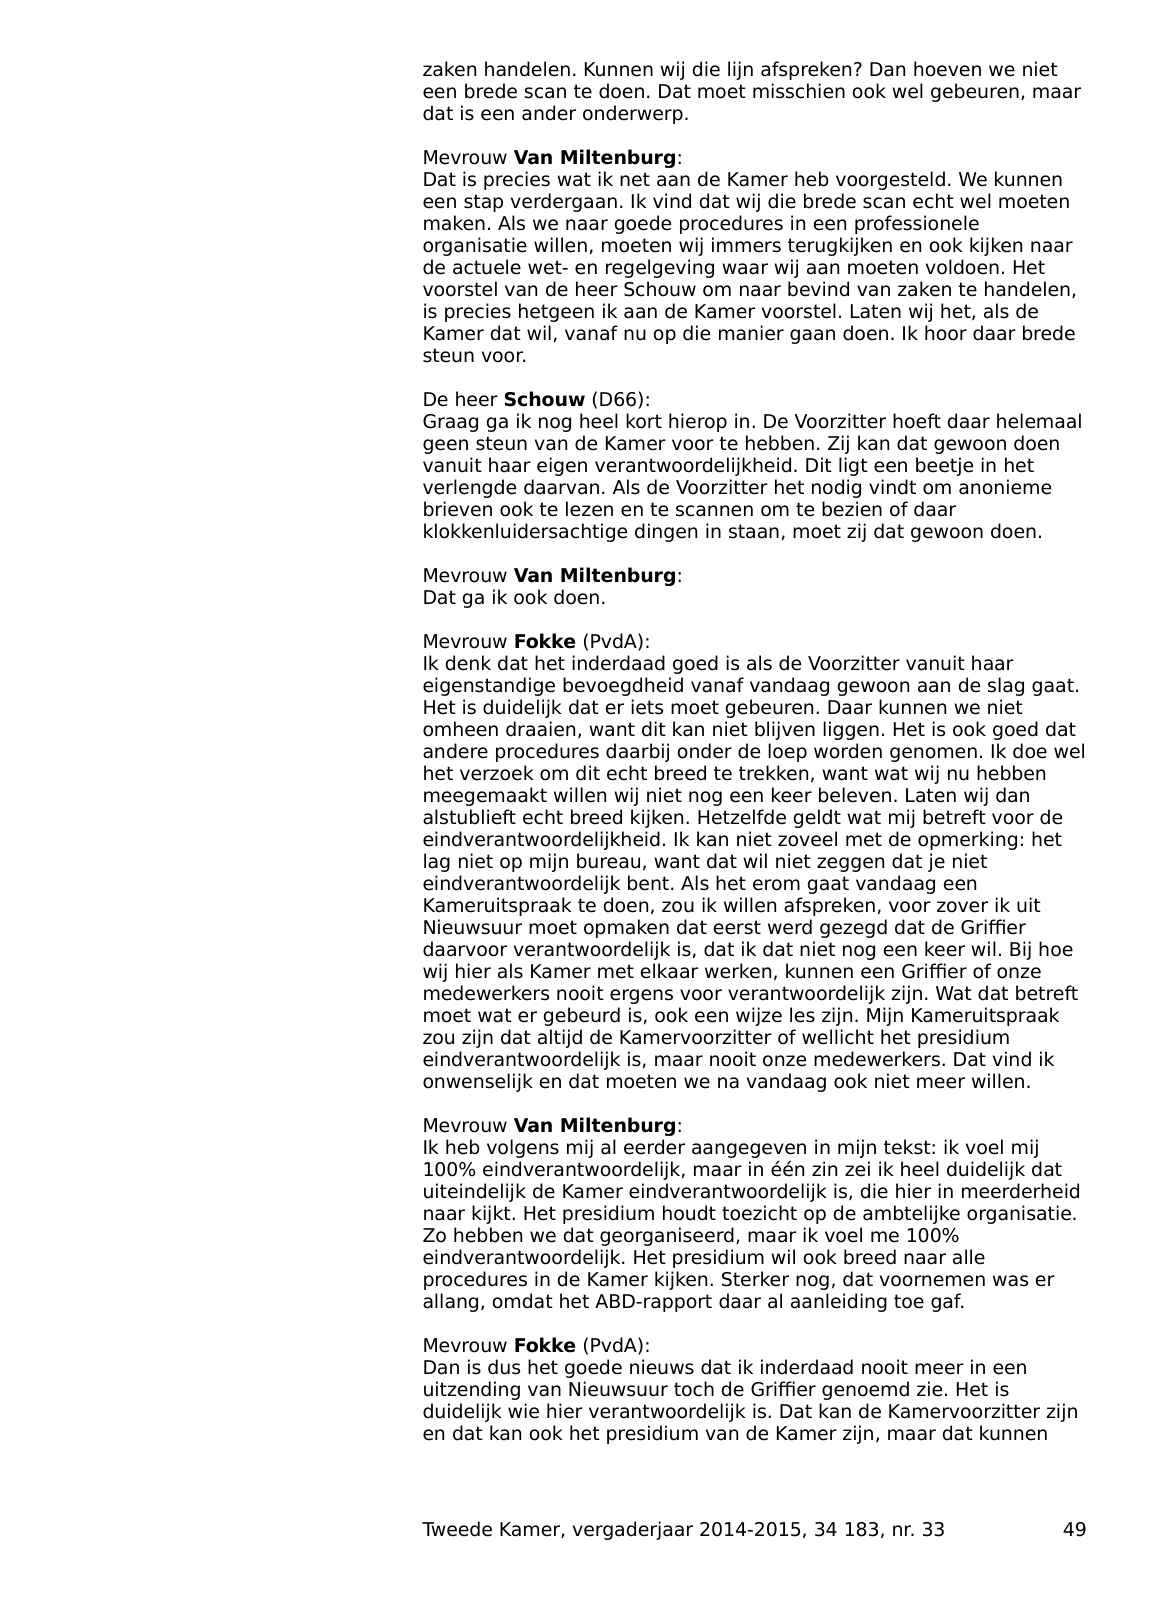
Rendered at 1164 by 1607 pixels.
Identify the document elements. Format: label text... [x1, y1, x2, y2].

text Mevrouw Van Miltenburg: [422, 147, 1087, 169]
text Mevrouw Fokke (PvdA): [422, 631, 1087, 653]
text Mevrouw Van Miltenburg: [422, 565, 1087, 587]
text Ik denk dat het inderdaad goed is als de Voorzitter vanuit haar eigenstandige bevoegdheid vanaf vandaag gewoon aan de slag gaat. Het is duidelijk dat er iets moet gebeuren. Daar kunnen we niet omheen draaien, want dit kan niet blijven liggen. Het is ook goed dat andere procedures daarbij onder de loep worden genomen. Ik doe wel het verzoek om dit echt breed te trekken, want wat wij nu hebben meegemaakt willen wij niet nog een keer beleven. Laten wij dan alstublieft echt breed kijken. Hetzelfde geldt wat mij betreft voor de eindverantwoordelijkheid. Ik kan niet zoveel met de opmerking: het lag niet op mijn bureau, want dat wil niet zeggen dat je niet eindverantwoordelijk bent. Als het erom gaat vandaag een Kameruitspraak te doen, zou ik willen afspreken, voor zover ik uit Nieuwsuur moet opmaken dat eerst werd gezegd dat de Griffier daarvoor verantwoordelijk is, dat ik dat niet nog een keer wil. Bij hoe wij hier als Kamer met elkaar werken, kunnen een Griffier of onze medewerkers nooit ergens voor verantwoordelijk zijn. Wat dat betreft moet wat er gebeurd is, ook een wijze les zijn. Mijn Kameruitspraak zou zijn dat altijd de Kamervoorzitter of wellicht het presidium eindverantwoordelijk is, maar nooit onze medewerkers. Dat vind ik onwenselijk en dat moeten we na vandaag ook niet meer willen. [422, 653, 1087, 1093]
text Graag ga ik nog heel kort hierop in. De Voorzitter hoeft daar helemaal geen steun van de Kamer voor te hebben. Zij kan dat gewoon doen vanuit haar eigen verantwoordelijkheid. Dit ligt een beetje in het verlengde daarvan. Als de Voorzitter het nodig vindt om anonieme brieven ook te lezen en te scannen om te bezien of daar klokkenluidersachtige dingen in staan, moet zij dat gewoon doen. [422, 411, 1087, 543]
text De heer Schouw (D66): [422, 389, 1087, 411]
text Dan is dus het goede nieuws dat ik inderdaad nooit meer in een uitzending van Nieuwsuur toch de Griffier genoemd zie. Het is duidelijk wie hier verantwoordelijk is. Dat kan de Kamervoorzitter zijn en dat kan ook het presidium van de Kamer zijn, maar dat kunnen [422, 1357, 1087, 1445]
text zaken handelen. Kunnen wij die lijn afspreken? Dan hoeven we niet een brede scan te doen. Dat moet misschien ook wel gebeuren, maar dat is een ander onderwerp. [422, 59, 1087, 125]
text Mevrouw Fokke (PvdA): [422, 1335, 1087, 1357]
text Dat ga ik ook doen. [422, 587, 1087, 609]
text Dat is precies wat ik net aan de Kamer heb voorgesteld. We kunnen een stap verdergaan. Ik vind dat wij die brede scan echt wel moeten maken. Als we naar goede procedures in een professionele organisatie willen, moeten wij immers terugkijken en ook kijken naar de actuele wet- en regelgeving waar wij aan moeten voldoen. Het voorstel van de heer Schouw om naar bevind van zaken te handelen, is precies hetgeen ik aan de Kamer voorstel. Laten wij het, als de Kamer dat wil, vanaf nu op die manier gaan doen. Ik hoor daar brede steun voor. [422, 169, 1087, 367]
text Ik heb volgens mij al eerder aangegeven in mijn tekst: ik voel mij 100% eindverantwoordelijk, maar in één zin zei ik heel duidelijk dat uiteindelijk de Kamer eindverantwoordelijk is, die hier in meerderheid naar kijkt. Het presidium houdt toezicht op de ambtelijke organisatie. Zo hebben we dat georganiseerd, maar ik voel me 100% eindverantwoordelijk. Het presidium wil ook breed naar alle procedures in de Kamer kijken. Sterker nog, dat voornemen was er allang, omdat het ABD-rapport daar al aanleiding toe gaf. [422, 1137, 1087, 1313]
text Mevrouw Van Miltenburg: [422, 1115, 1087, 1137]
